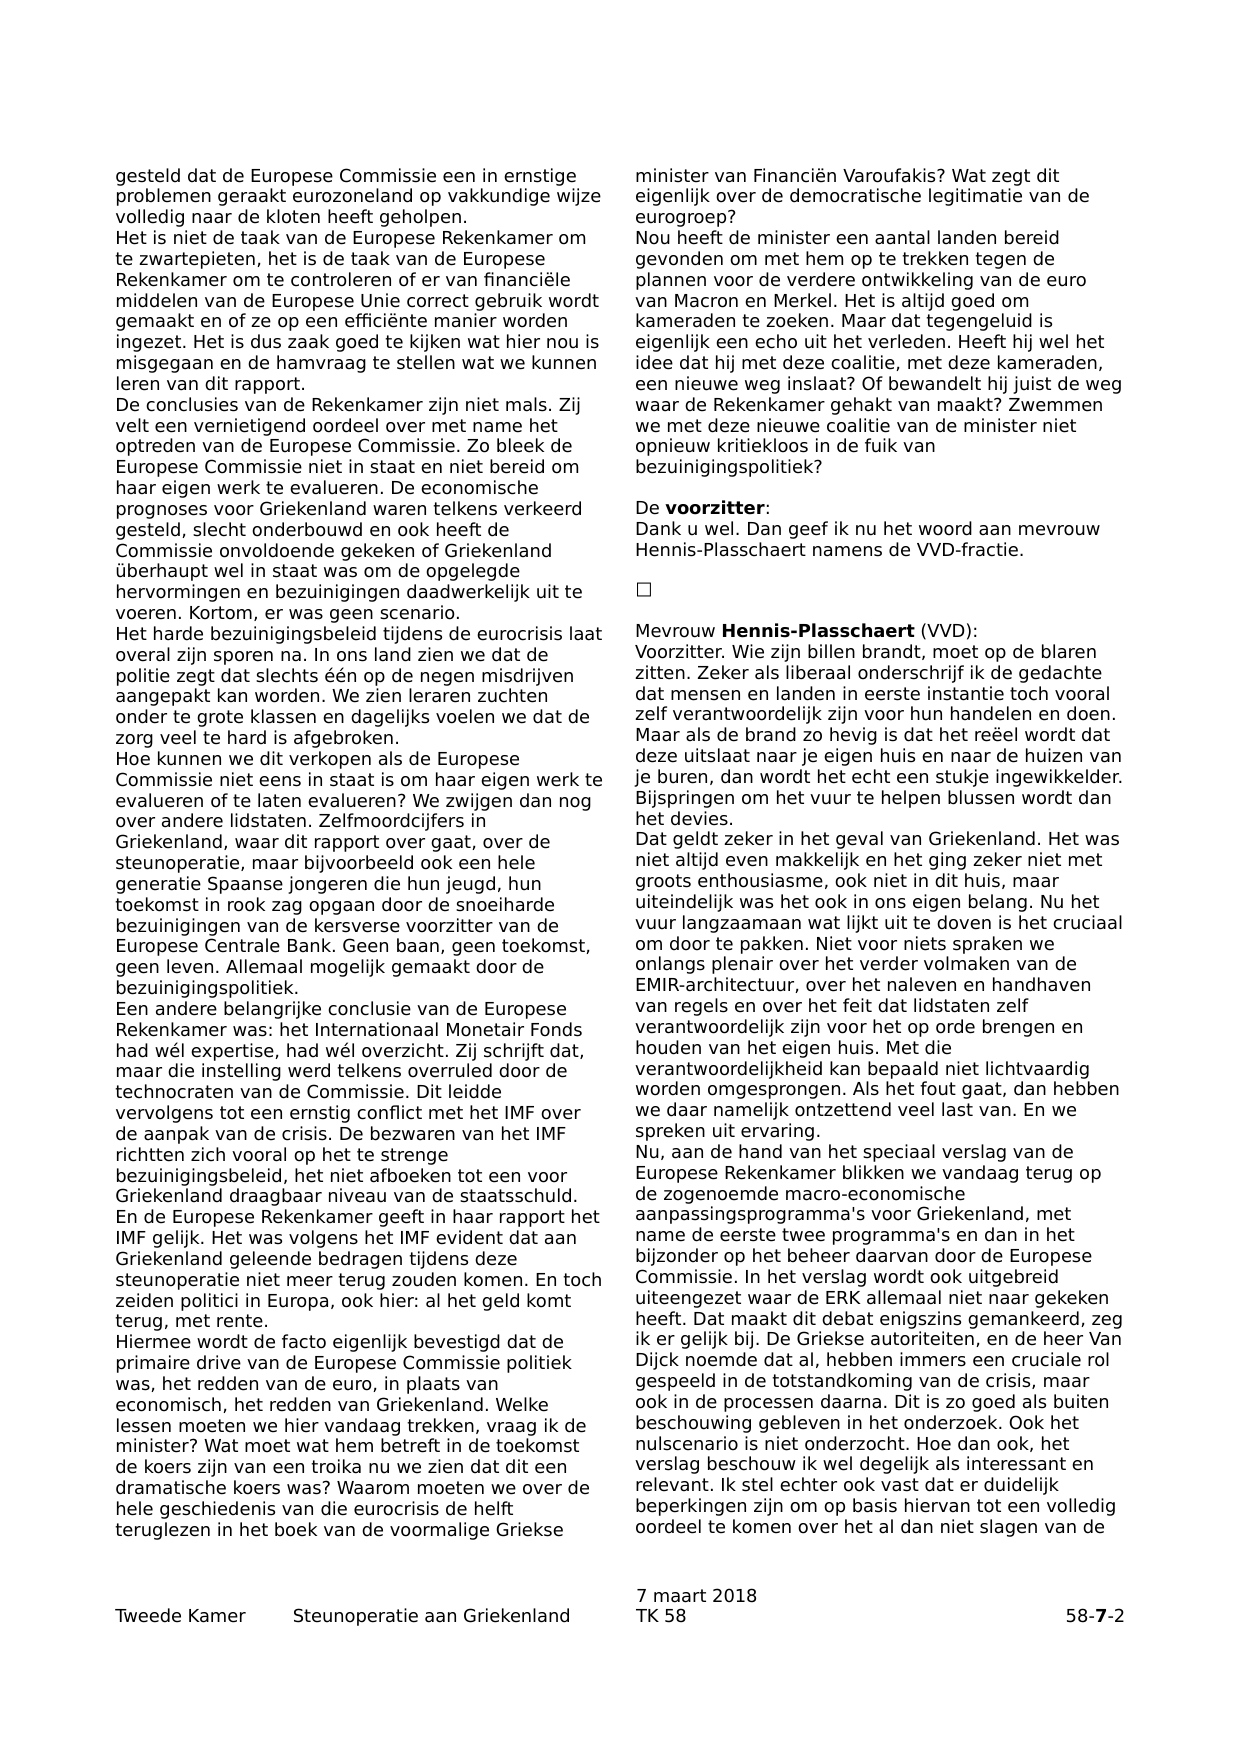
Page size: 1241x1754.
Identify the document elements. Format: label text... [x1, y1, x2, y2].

text Dank u wel. Dan geef ik nu het woord aan mevrouw Hennis-Plasschaert namens de VVD-fractie. [635, 518, 1125, 560]
text Het harde bezuinigingsbeleid tijdens de eurocrisis laat overal zijn sporen na. In ons land zien we dat de politie zegt dat slechts één op de negen misdrijven aangepakt kan worden. We zien leraren zuchten onder te grote klassen en dagelijks voelen we dat de zorg veel te hard is afgebroken. [115, 624, 605, 749]
text De voorzitter: [635, 498, 1125, 518]
text Voorzitter. Wie zijn billen brandt, moet op de blaren zitten. Zeker als liberaal onderschrijf ik de gedachte dat mensen en landen in eerste instantie toch vooral zelf verantwoordelijk zijn voor hun handelen en doen. Maar als de brand zo hevig is dat het reëel wordt dat deze uitslaat naar je eigen huis en naar de huizen van je buren, dan wordt het echt een stukje ingewikkelder. Bijspringen om het vuur te helpen blussen wordt dan het devies. [635, 642, 1125, 829]
text Een andere belangrijke conclusie van de Europese Rekenkamer was: het Internationaal Monetair Fonds had wél expertise, had wél overzicht. Zij schrijft dat, maar die instelling werd telkens overruled door de technocraten van de Commissie. Dit leidde vervolgens tot een ernstig conflict met het IMF over de aanpak van de crisis. De bezwaren van het IMF richtten zich vooral op het te strenge bezuinigingsbeleid, het niet afboeken tot een voor Griekenland draagbaar niveau van de staatsschuld. [115, 999, 605, 1207]
text gesteld dat de Europese Commissie een in ernstige problemen geraakt eurozoneland op vakkundige wijze volledig naar de kloten heeft geholpen. [115, 165, 605, 228]
text ⬜ [635, 580, 1125, 601]
text De conclusies van de Rekenkamer zijn niet mals. Zij velt een vernietigend oordeel over met name het optreden van de Europese Commissie. Zo bleek de Europese Commissie niet in staat en niet bereid om haar eigen werk te evalueren. De economische prognoses voor Griekenland waren telkens verkeerd gesteld, slecht onderbouwd en ook heeft de Commissie onvoldoende gekeken of Griekenland überhaupt wel in staat was om de opgelegde hervormingen en bezuinigingen daadwerkelijk uit te voeren. Kortom, er was geen scenario. [115, 394, 605, 624]
text Hoe kunnen we dit verkopen als de Europese Commissie niet eens in staat is om haar eigen werk te evalueren of te laten evalueren? We zwijgen dan nog over andere lidstaten. Zelfmoordcijfers in Griekenland, waar dit rapport over gaat, over de steunoperatie, maar bijvoorbeeld ook een hele generatie Spaanse jongeren die hun jeugd, hun toekomst in rook zag opgaan door de snoeiharde bezuinigingen van de kersverse voorzitter van de Europese Centrale Bank. Geen baan, geen toekomst, geen leven. Allemaal mogelijk gemaakt door de bezuinigingspolitiek. [115, 749, 605, 999]
text Het is niet de taak van de Europese Rekenkamer om te zwartepieten, het is de taak van de Europese Rekenkamer om te controleren of er van financiële middelen van de Europese Unie correct gebruik wordt gemaakt en of ze op een efficiënte manier worden ingezet. Het is dus zaak goed te kijken wat hier nou is misgegaan en de hamvraag te stellen wat we kunnen leren van dit rapport. [115, 228, 605, 394]
text Nu, aan de hand van het speciaal verslag van de Europese Rekenkamer blikken we vandaag terug op de zogenoemde macro-economische aanpassingsprogramma's voor Griekenland, met name de eerste twee programma's en dan in het bijzonder op het beheer daarvan door de Europese Commissie. In het verslag wordt ook uitgebreid uiteengezet waar de ERK allemaal niet naar gekeken heeft. Dat maakt dit debat enigszins gemankeerd, zeg ik er gelijk bij. De Griekse autoriteiten, en de heer Van Dijck noemde dat al, hebben immers een cruciale rol gespeeld in de totstandkoming van de crisis, maar ook in de processen daarna. Dit is zo goed als buiten beschouwing gebleven in het onderzoek. Ook het nulscenario is niet onderzocht. Hoe dan ook, het verslag beschouw ik wel degelijk als interessant en relevant. Ik stel echter ook vast dat er duidelijk beperkingen zijn om op basis hiervan tot een volledig oordeel te komen over het al dan niet slagen van de [635, 1142, 1125, 1537]
text En de Europese Rekenkamer geeft in haar rapport het IMF gelijk. Het was volgens het IMF evident dat aan Griekenland geleende bedragen tijdens deze steunoperatie niet meer terug zouden komen. En toch zeiden politici in Europa, ook hier: al het geld komt terug, met rente. [115, 1207, 605, 1332]
text minister van Financiën Varoufakis? Wat zegt dit eigenlijk over de democratische legitimatie van de eurogroep? [635, 165, 1125, 228]
text Hiermee wordt de facto eigenlijk bevestigd dat de primaire drive van de Europese Commissie politiek was, het redden van de euro, in plaats van economisch, het redden van Griekenland. Welke lessen moeten we hier vandaag trekken, vraag ik de minister? Wat moet wat hem betreft in de toekomst de koers zijn van een troika nu we zien dat dit een dramatische koers was? Waarom moeten we over de hele geschiedenis van die eurocrisis de helft teruglezen in het boek van de voormalige Griekse [115, 1332, 605, 1540]
text Nou heeft de minister een aantal landen bereid gevonden om met hem op te trekken tegen de plannen voor de verdere ontwikkeling van de euro van Macron en Merkel. Het is altijd goed om kameraden te zoeken. Maar dat tegengeluid is eigenlijk een echo uit het verleden. Heeft hij wel het idee dat hij met deze coalitie, met deze kameraden, een nieuwe weg inslaat? Of bewandelt hij juist de weg waar de Rekenkamer gehakt van maakt? Zwemmen we met deze nieuwe coalitie van de minister niet opnieuw kritiekloos in de fuik van bezuinigingspolitiek? [635, 228, 1125, 478]
text Dat geldt zeker in het geval van Griekenland. Het was niet altijd even makkelijk en het ging zeker niet met groots enthousiasme, ook niet in dit huis, maar uiteindelijk was het ook in ons eigen belang. Nu het vuur langzaamaan wat lijkt uit te doven is het cruciaal om door te pakken. Niet voor niets spraken we onlangs plenair over het verder volmaken van de EMIR-architectuur, over het naleven en handhaven van regels en over het feit dat lidstaten zelf verantwoordelijk zijn voor het op orde brengen en houden van het eigen huis. Met die verantwoordelijkheid kan bepaald niet lichtvaardig worden omgesprongen. Als het fout gaat, dan hebben we daar namelijk ontzettend veel last van. En we spreken uit ervaring. [635, 829, 1125, 1142]
text Mevrouw Hennis-Plasschaert (VVD): [635, 621, 1125, 642]
